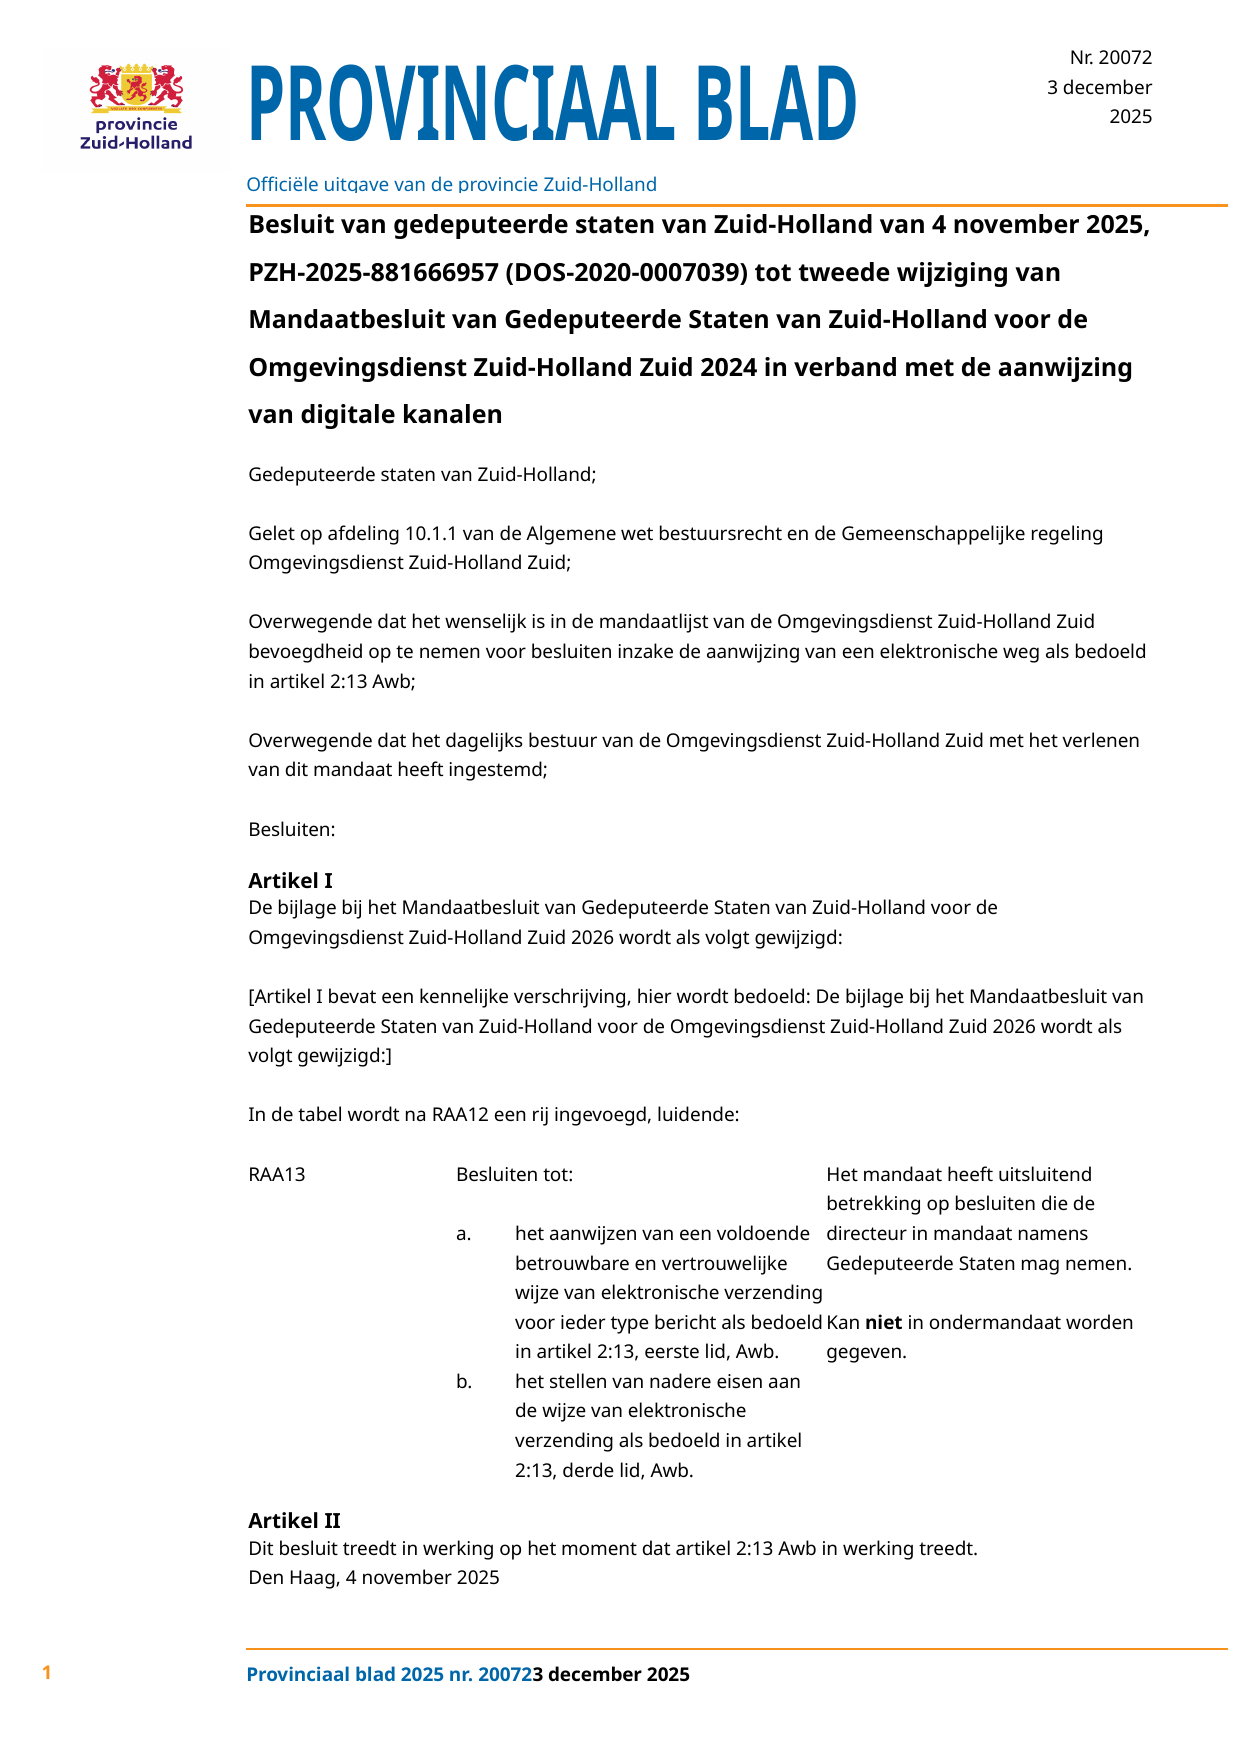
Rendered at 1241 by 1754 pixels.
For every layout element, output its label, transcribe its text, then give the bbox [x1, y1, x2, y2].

text In de tabel wordt na RAA12 een rij ingevoegd, luidende: [248, 1102, 1152, 1127]
text De bijlage bij het Mandaatbesluit van Gedeputeerde Staten van Zuid-Holland voor de Omgevingsdienst Zuid-Holland Zuid 2026 wordt als volgt gewijzigd: [248, 894, 1152, 950]
table_header Besluiten tot: het aanwijzen van een voldoende betrouwbare en vertrouwelijke wijze van elektronische verzending voor ieder type bericht als bedoeld in artikel 2:13, eerste lid, Awb. het stellen van nadere eisen aan de wijze van elektronische verzending als bedoeld in artikel 2:13, derde lid, Awb. [456, 1161, 826, 1482]
text Artikel I [248, 866, 1152, 894]
text Overwegende dat het dagelijks bestuur van de Omgevingsdienst Zuid-Holland Zuid met het verlenen van dit mandaat heeft ingestemd; [248, 727, 1152, 782]
text Besluiten: [248, 816, 1152, 841]
text Den Haag, 4 november 2025 [248, 1564, 1152, 1590]
text Dit besluit treedt in werking op het moment dat artikel 2:13 Awb in werking treedt. [248, 1535, 1152, 1561]
table_header Het mandaat heeft uitsluitend betrekking op besluiten die de directeur in mandaat namens Gedeputeerde Staten mag nemen. Kan niet in ondermandaat worden gegeven. [826, 1161, 1152, 1482]
table_header RAA13 [248, 1161, 456, 1482]
text Overwegende dat het wenselijk is in de mandaatlijst van de Omgevingsdienst Zuid-Holland Zuid bevoegdheid op te nemen voor besluiten inzake de aanwijzing van een elektronische weg als bedoeld in artikel 2:13 Awb; [248, 609, 1152, 693]
text [Artikel I bevat een kennelijke verschrijving, hier wordt bedoeld: De bijlage bij het Mandaatbesluit van Gedeputeerde Staten van Zuid-Holland voor de Omgevingsdienst Zuid-Holland Zuid 2026 wordt als volgt gewijzigd:] [248, 983, 1152, 1068]
picture [41, 47, 231, 172]
text Artikel II [248, 1507, 1152, 1535]
text Gedeputeerde staten van Zuid-Holland; [248, 461, 1152, 486]
text Besluit van gedeputeerde staten van Zuid-Holland van 4 november 2025, PZH-2025-881666957 (DOS-2020-0007039) tot tweede wijziging van Mandaatbesluit van Gedeputeerde Staten van Zuid-Holland voor de Omgevingsdienst Zuid-Holland Zuid 2024 in verband met de aanwijzing van digitale kanalen [248, 207, 1152, 431]
text Gelet op afdeling 10.1.1 van de Algemene wet bestuursrecht en de Gemeenschappelijke regeling Omgevingsdienst Zuid-Holland Zuid; [248, 520, 1152, 575]
